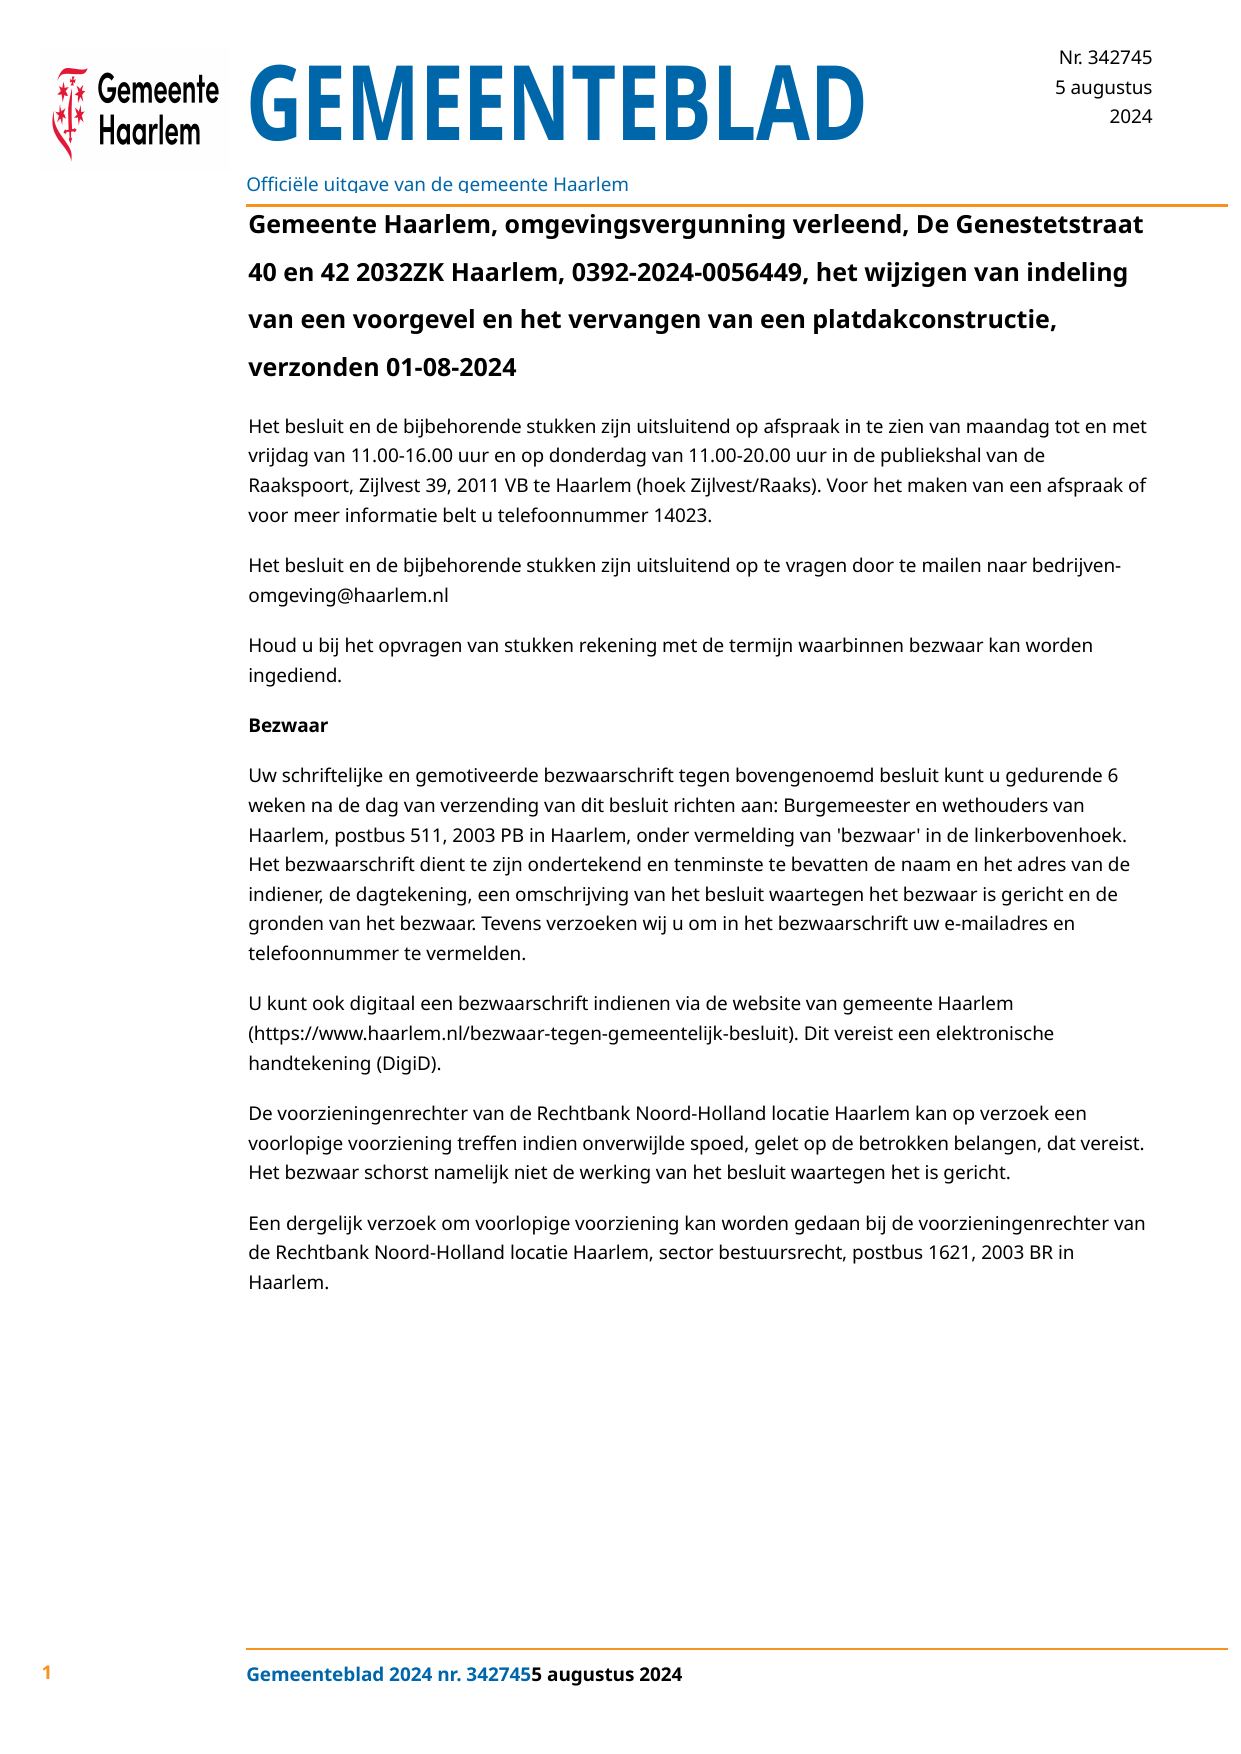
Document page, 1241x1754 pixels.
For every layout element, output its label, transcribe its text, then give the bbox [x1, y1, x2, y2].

text Gemeente Haarlem, omgevingsvergunning verleend, De Genestetstraat 40 en 42 2032ZK Haarlem, 0392-2024-0056449, het wijzigen van indeling van een voorgevel en het vervangen van een platdakconstructie, verzonden 01-08-2024 [248, 207, 1152, 384]
text Houd u bij het opvragen van stukken rekening met de termijn waarbinnen bezwaar kan worden ingediend. [248, 632, 1152, 688]
text Het besluit en de bijbehorende stukken zijn uitsluitend op te vragen door te mailen naar bedrijven-omgeving@haarlem.nl [248, 552, 1152, 608]
text Uw schriftelijke en gemotiveerde bezwaarschrift tegen bovengenoemd besluit kunt u gedurende 6 weken na de dag van verzending van dit besluit richten aan: Burgemeester en wethouders van Haarlem, postbus 511, 2003 PB in Haarlem, onder vermelding van 'bezwaar' in de linkerbovenhoek. Het bezwaarschrift dient te zijn ondertekend en tenminste te bevatten de naam en het adres van de indiener, de dagtekening, een omschrijving van het besluit waartegen het bezwaar is gericht en de gronden van het bezwaar. Tevens verzoeken wij u om in het bezwaarschrift uw e-mailadres en telefoonnummer te vermelden. [248, 763, 1152, 966]
text De voorzieningenrechter van de Rechtbank Noord-Holland locatie Haarlem kan op verzoek een voorlopige voorziening treffen indien onverwijlde spoed, gelet op de betrokken belangen, dat vereist. Het bezwaar schorst namelijk niet de werking van het besluit waartegen het is gericht. [248, 1100, 1152, 1185]
text Het besluit en de bijbehorende stukken zijn uitsluitend op afspraak in te zien van maandag tot en met vrijdag van 11.00-16.00 uur en op donderdag van 11.00-20.00 uur in de publiekshal van de Raakspoort, Zijlvest 39, 2011 VB te Haarlem (hoek Zijlvest/Raaks). Voor het maken van een afspraak of voor meer informatie belt u telefoonnummer 14023. [248, 413, 1152, 528]
picture [41, 47, 231, 172]
text Een dergelijk verzoek om voorlopige voorziening kan worden gedaan bij de voorzieningenrechter van de Rechtbank Noord-Holland locatie Haarlem, sector bestuursrecht, postbus 1621, 2003 BR in Haarlem. [248, 1210, 1152, 1295]
text U kunt ook digitaal een bezwaarschrift indienen via de website van gemeente Haarlem (https://www.haarlem.nl/bezwaar-tegen-gemeentelijk-besluit). Dit vereist een elektronische handtekening (DigiD). [248, 991, 1152, 1076]
text Bezwaar [248, 712, 1152, 738]
